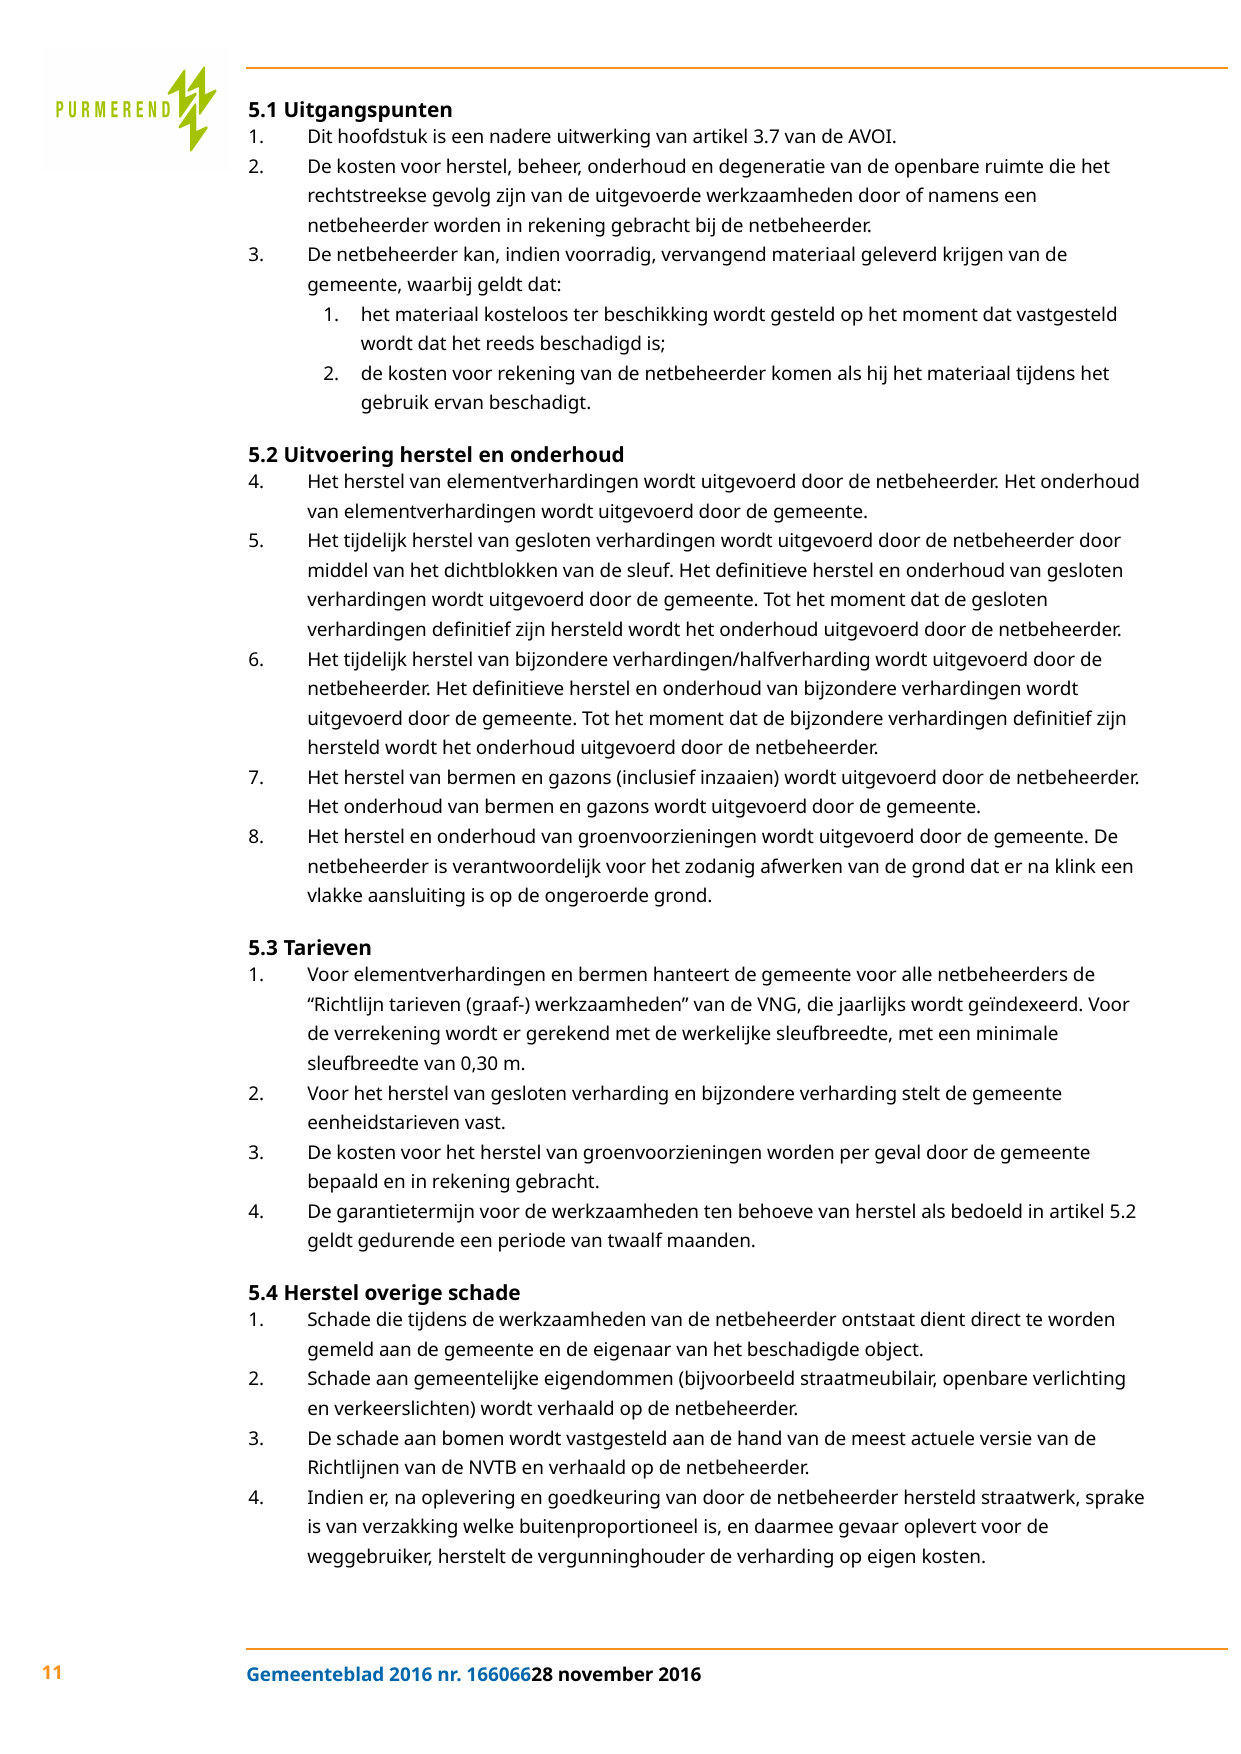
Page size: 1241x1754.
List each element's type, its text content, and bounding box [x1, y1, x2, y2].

list Schade aan gemeentelijke eigendommen (bijvoorbeeld straatmeubilair, openbare verlichting en verkeerslichten) wordt verhaald op de netbeheerder. [248, 1366, 1152, 1421]
list Het tijdelijk herstel van bijzondere verhardingen/halfverharding wordt uitgevoerd door de netbeheerder. Het definitieve herstel en onderhoud van bijzondere verhardingen wordt uitgevoerd door de gemeente. Tot het moment dat de bijzondere verhardingen definitief zijn hersteld wordt het onderhoud uitgevoerd door de netbeheerder. [248, 646, 1152, 760]
list De garantietermijn voor de werkzaamheden ten behoeve van herstel als bedoeld in artikel 5.2 geldt gedurende een periode van twaalf maanden. [248, 1198, 1152, 1253]
text 5.1 Uitgangspunten [248, 95, 1152, 123]
list Het herstel van bermen en gazons (inclusief inzaaien) wordt uitgevoerd door de netbeheerder. Het onderhoud van bermen en gazons wordt uitgevoerd door de gemeente. [248, 764, 1152, 819]
list De schade aan bomen wordt vastgesteld aan de hand van de meest actuele versie van de Richtlijnen van de NVTB en verhaald op de netbeheerder. [248, 1425, 1152, 1480]
list De kosten voor het herstel van groenvoorzieningen worden per geval door de gemeente bepaald en in rekening gebracht. [248, 1139, 1152, 1194]
text 5.3 Tarieven [248, 933, 1152, 961]
list Dit hoofdstuk is een nadere uitwerking van artikel 3.7 van de AVOI. [248, 123, 1152, 149]
list Schade die tijdens de werkzaamheden van de netbeheerder ontstaat dient direct te worden gemeld aan de gemeente en de eigenaar van het beschadigde object. [248, 1306, 1152, 1362]
list het materiaal kosteloos ter beschikking wordt gesteld op het moment dat vastgesteld wordt dat het reeds beschadigd is; [323, 301, 1152, 356]
list de kosten voor rekening van de netbeheerder komen als hij het materiaal tijdens het gebruik ervan beschadigt. [323, 360, 1152, 415]
picture [41, 47, 231, 172]
list Het tijdelijk herstel van gesloten verhardingen wordt uitgevoerd door de netbeheerder door middel van het dichtblokken van de sleuf. Het definitieve herstel en onderhoud van gesloten verhardingen wordt uitgevoerd door de gemeente. Tot het moment dat de gesloten verhardingen definitief zijn hersteld wordt het onderhoud uitgevoerd door de netbeheerder. [248, 527, 1152, 642]
text 5.4 Herstel overige schade [248, 1278, 1152, 1306]
list De kosten voor herstel, beheer, onderhoud en degeneratie van de openbare ruimte die het rechtstreekse gevolg zijn van de uitgevoerde werkzaamheden door of namens een netbeheerder worden in rekening gebracht bij de netbeheerder. [248, 153, 1152, 238]
list Voor het herstel van gesloten verharding en bijzondere verharding stelt de gemeente eenheidstarieven vast. [248, 1080, 1152, 1135]
list Voor elementverhardingen en bermen hanteert de gemeente voor alle netbeheerders de “Richtlijn tarieven (graaf-) werkzaamheden” van de VNG, die jaarlijks wordt geïndexeerd. Voor de verrekening wordt er gerekend met de werkelijke sleufbreedte, met een minimale sleufbreedte van 0,30 m. [248, 961, 1152, 1076]
list Het herstel van elementverhardingen wordt uitgevoerd door de netbeheerder. Het onderhoud van elementverhardingen wordt uitgevoerd door de gemeente. [248, 468, 1152, 524]
list Indien er, na oplevering en goedkeuring van door de netbeheerder hersteld straatwerk, sprake is van verzakking welke buitenproportioneel is, en daarmee gevaar oplevert voor de weggebruiker, herstelt de vergunninghouder de verharding op eigen kosten. [248, 1484, 1152, 1569]
text 5.2 Uitvoering herstel en onderhoud [248, 440, 1152, 468]
list Het herstel en onderhoud van groenvoorzieningen wordt uitgevoerd door de gemeente. De netbeheerder is verantwoordelijk voor het zodanig afwerken van de grond dat er na klink een vlakke aansluiting is op de ongeroerde grond. [248, 823, 1152, 908]
list De netbeheerder kan, indien voorradig, vervangend materiaal geleverd krijgen van de gemeente, waarbij geldt dat: [248, 242, 1152, 297]
